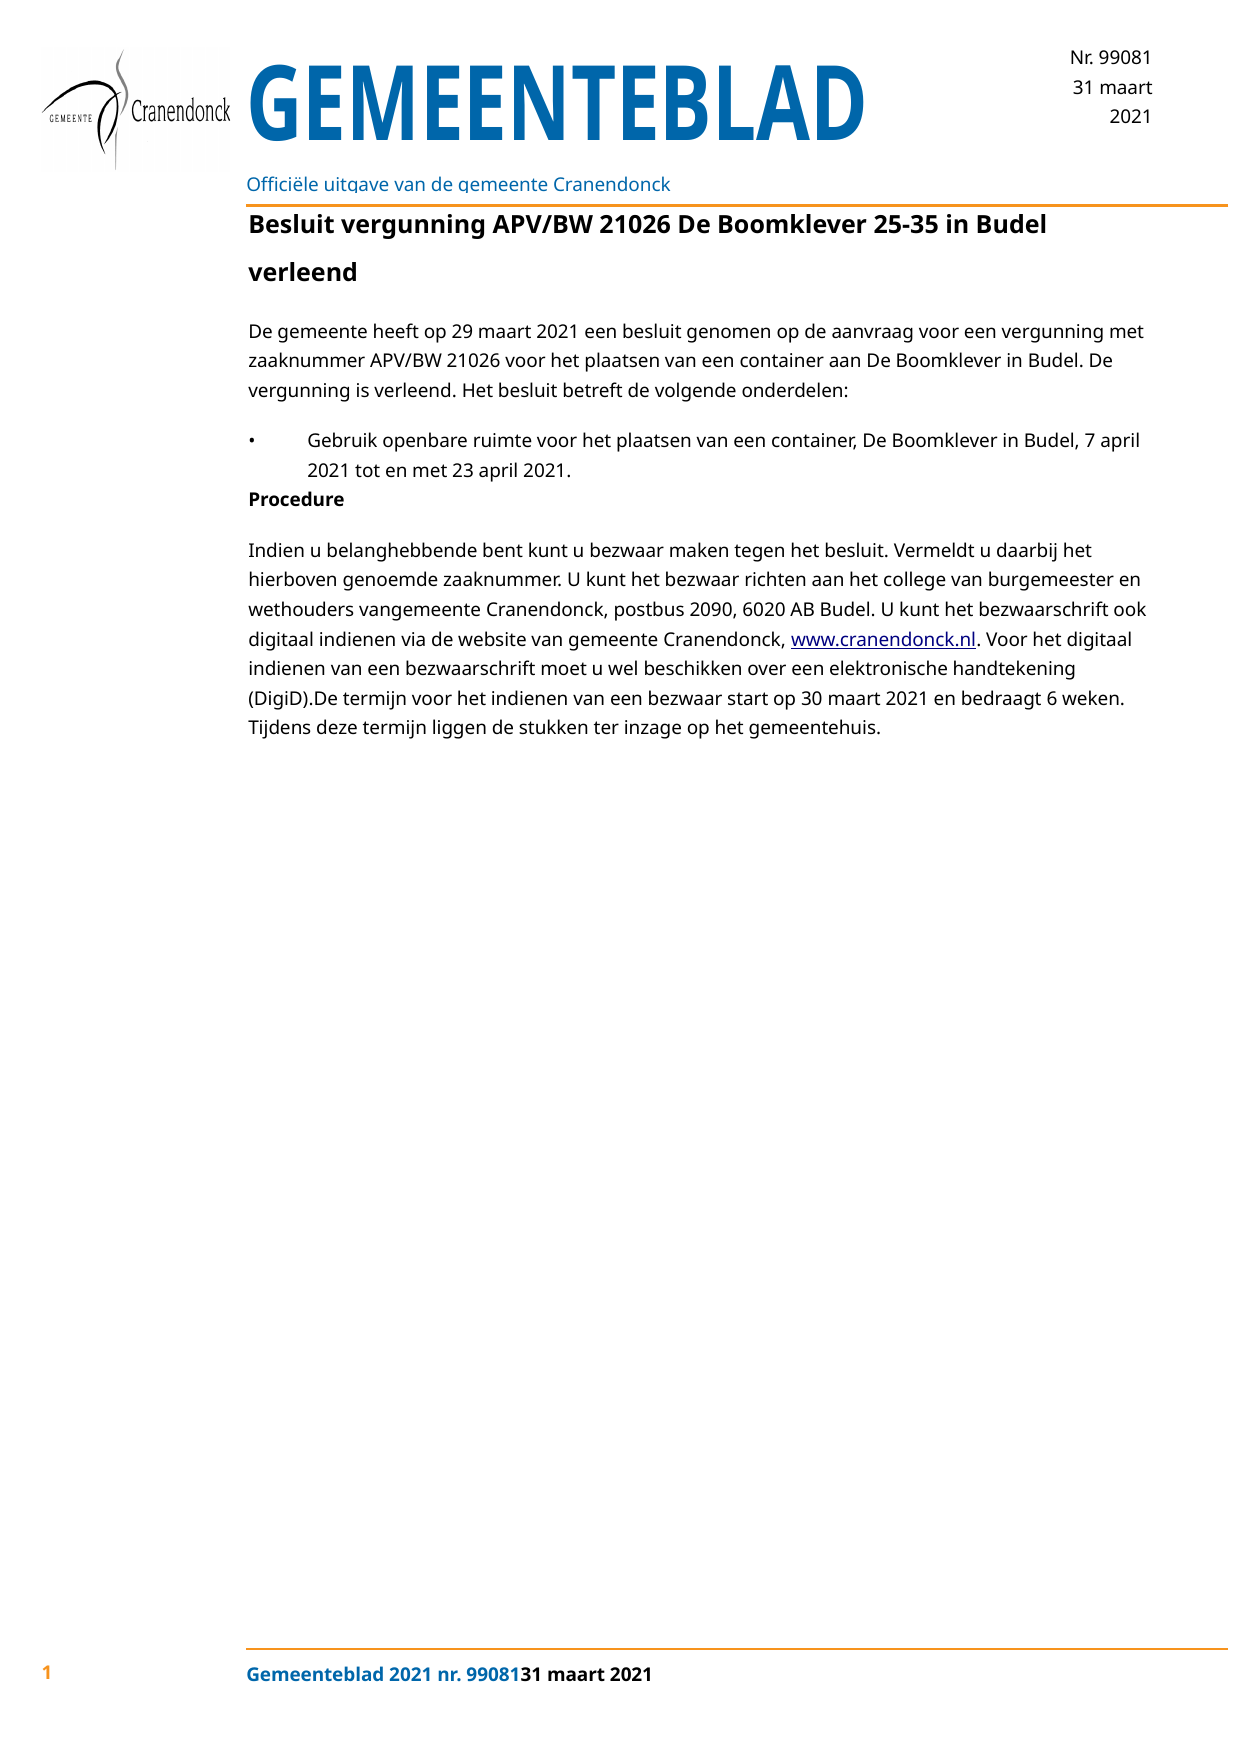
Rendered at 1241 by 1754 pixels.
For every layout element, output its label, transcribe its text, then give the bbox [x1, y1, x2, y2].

text Besluit vergunning APV/BW 21026 De Boomklever 25-35 in Budel verleend [248, 207, 1152, 288]
text De gemeente heeft op 29 maart 2021 een besluit genomen op de aanvraag voor een vergunning met zaaknummer APV/BW 21026 voor het plaatsen van een container aan De Boomklever in Budel. De vergunning is verleend. Het besluit betreft de volgende onderdelen: [248, 318, 1152, 403]
list Gebruik openbare ruimte voor het plaatsen van een container, De Boomklever in Budel, 7 april 2021 tot en met 23 april 2021. [248, 427, 1152, 483]
text Indien u belanghebbende bent kunt u bezwaar maken tegen het besluit. Vermeldt u daarbij het hierboven genoemde zaaknummer. U kunt het bezwaar richten aan het college van burgemeester en wethouders vangemeente Cranendonck, postbus 2090, 6020 AB Budel. U kunt het bezwaarschrift ook digitaal indienen via de website van gemeente Cranendonck, www.cranendonck.nl. Voor het digitaal indienen van een bezwaarschrift moet u wel beschikken over een elektronische handtekening (DigiD).De termijn voor het indienen van een bezwaar start op 30 maart 2021 en bedraagt 6 weken. Tijdens deze termijn liggen de stukken ter inzage op het gemeentehuis. [248, 537, 1152, 740]
picture [41, 47, 231, 172]
text Procedure [248, 487, 1152, 512]
